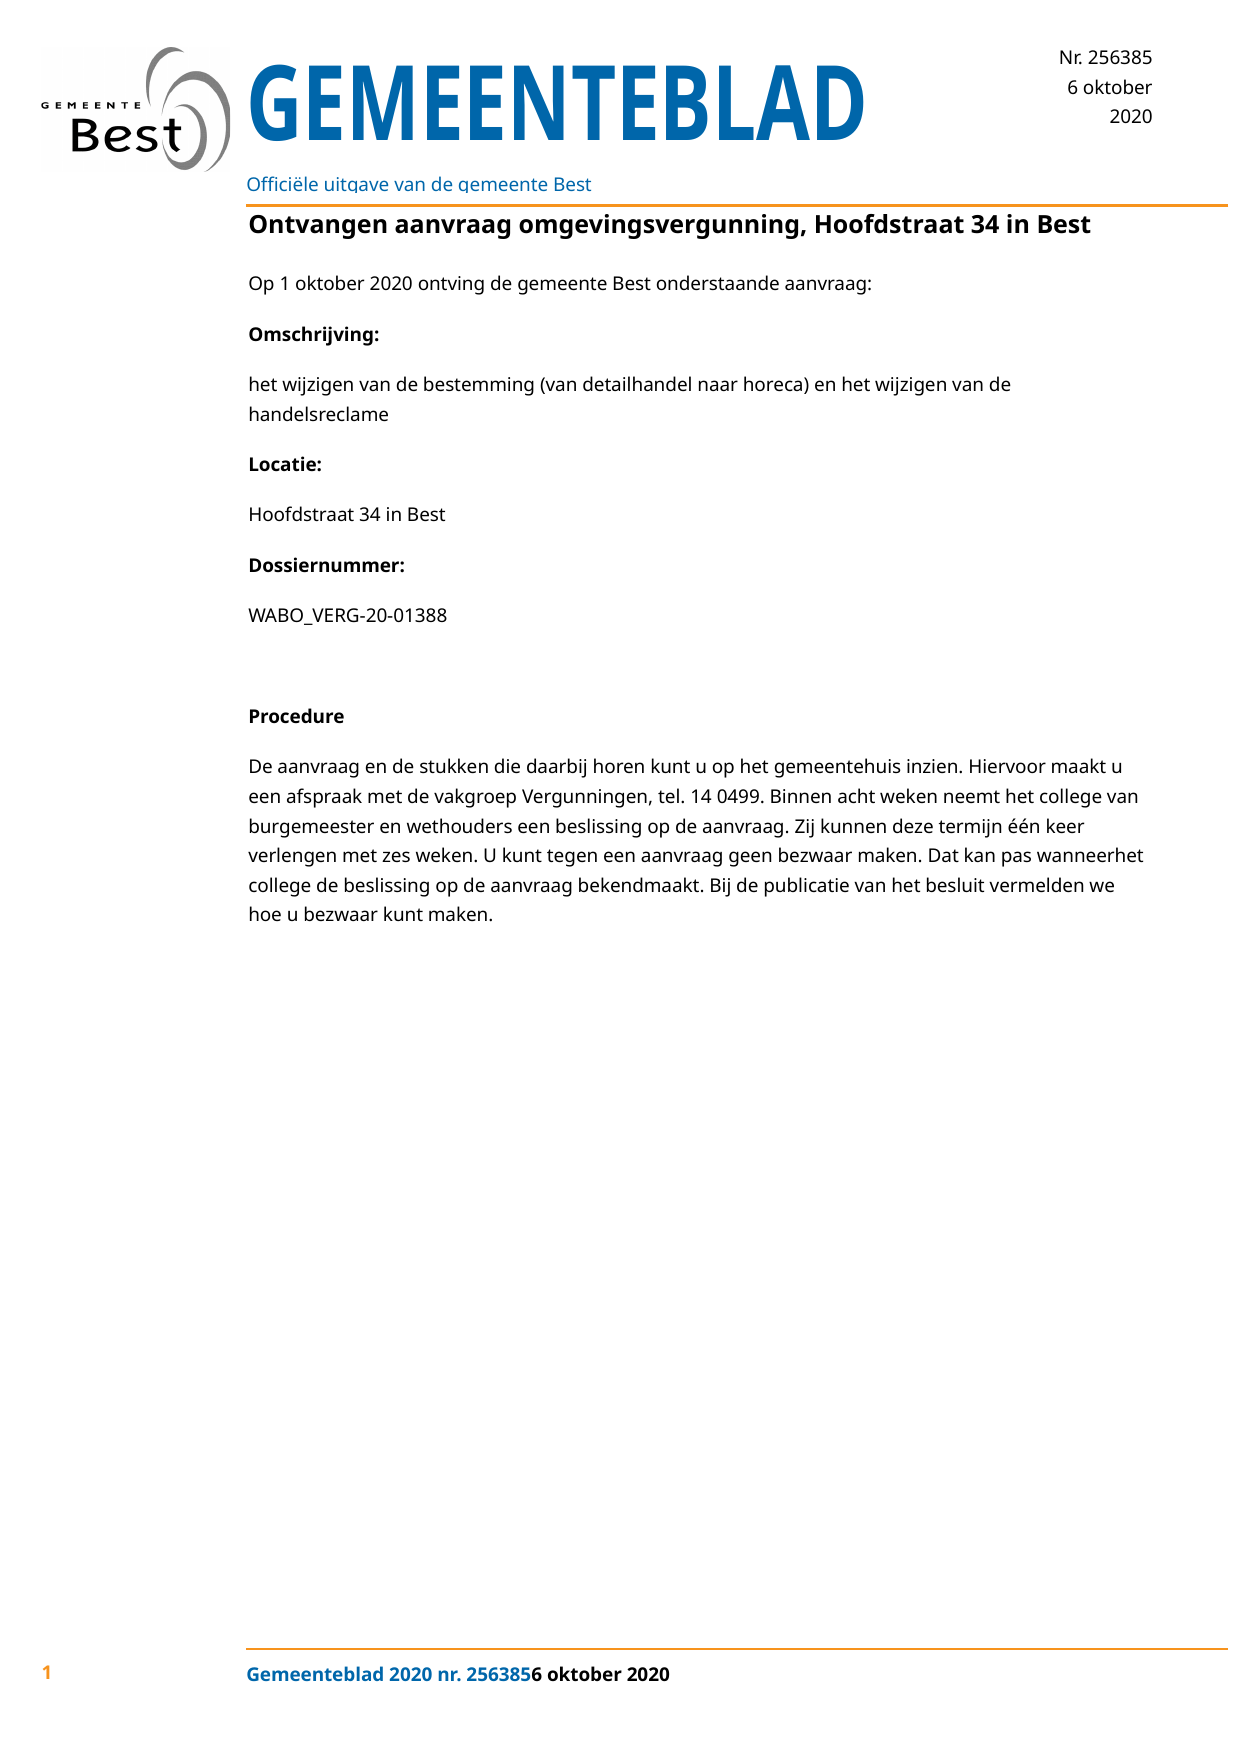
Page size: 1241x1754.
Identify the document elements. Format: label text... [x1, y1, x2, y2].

text Omschrijving: [248, 321, 1152, 346]
text Procedure [248, 703, 1152, 729]
text Hoofdstraat 34 in Best [248, 502, 1152, 527]
text WABO_VERG-20-01388 [248, 602, 1152, 628]
picture [41, 47, 231, 172]
text Op 1 oktober 2020 ontving de gemeente Best onderstaande aanvraag: [248, 270, 1152, 296]
text Locatie: [248, 451, 1152, 477]
text het wijzigen van de bestemming (van detailhandel naar horeca) en het wijzigen van de handelsreclame [248, 371, 1152, 426]
text Ontvangen aanvraag omgevingsvergunning, Hoofdstraat 34 in Best [248, 207, 1152, 241]
text De aanvraag en de stukken die daarbij horen kunt u op het gemeentehuis inzien. Hiervoor maakt u een afspraak met de vakgroep Vergunningen, tel. 14 0499. Binnen acht weken neemt het college van burgemeester en wethouders een beslissing op de aanvraag. Zij kunnen deze termijn één keer verlengen met zes weken. U kunt tegen een aanvraag geen bezwaar maken. Dat kan pas wanneerhet college de beslissing op de aanvraag bekendmaakt. Bij de publicatie van het besluit vermelden we hoe u bezwaar kunt maken. [248, 754, 1152, 927]
text Dossiernummer: [248, 552, 1152, 578]
